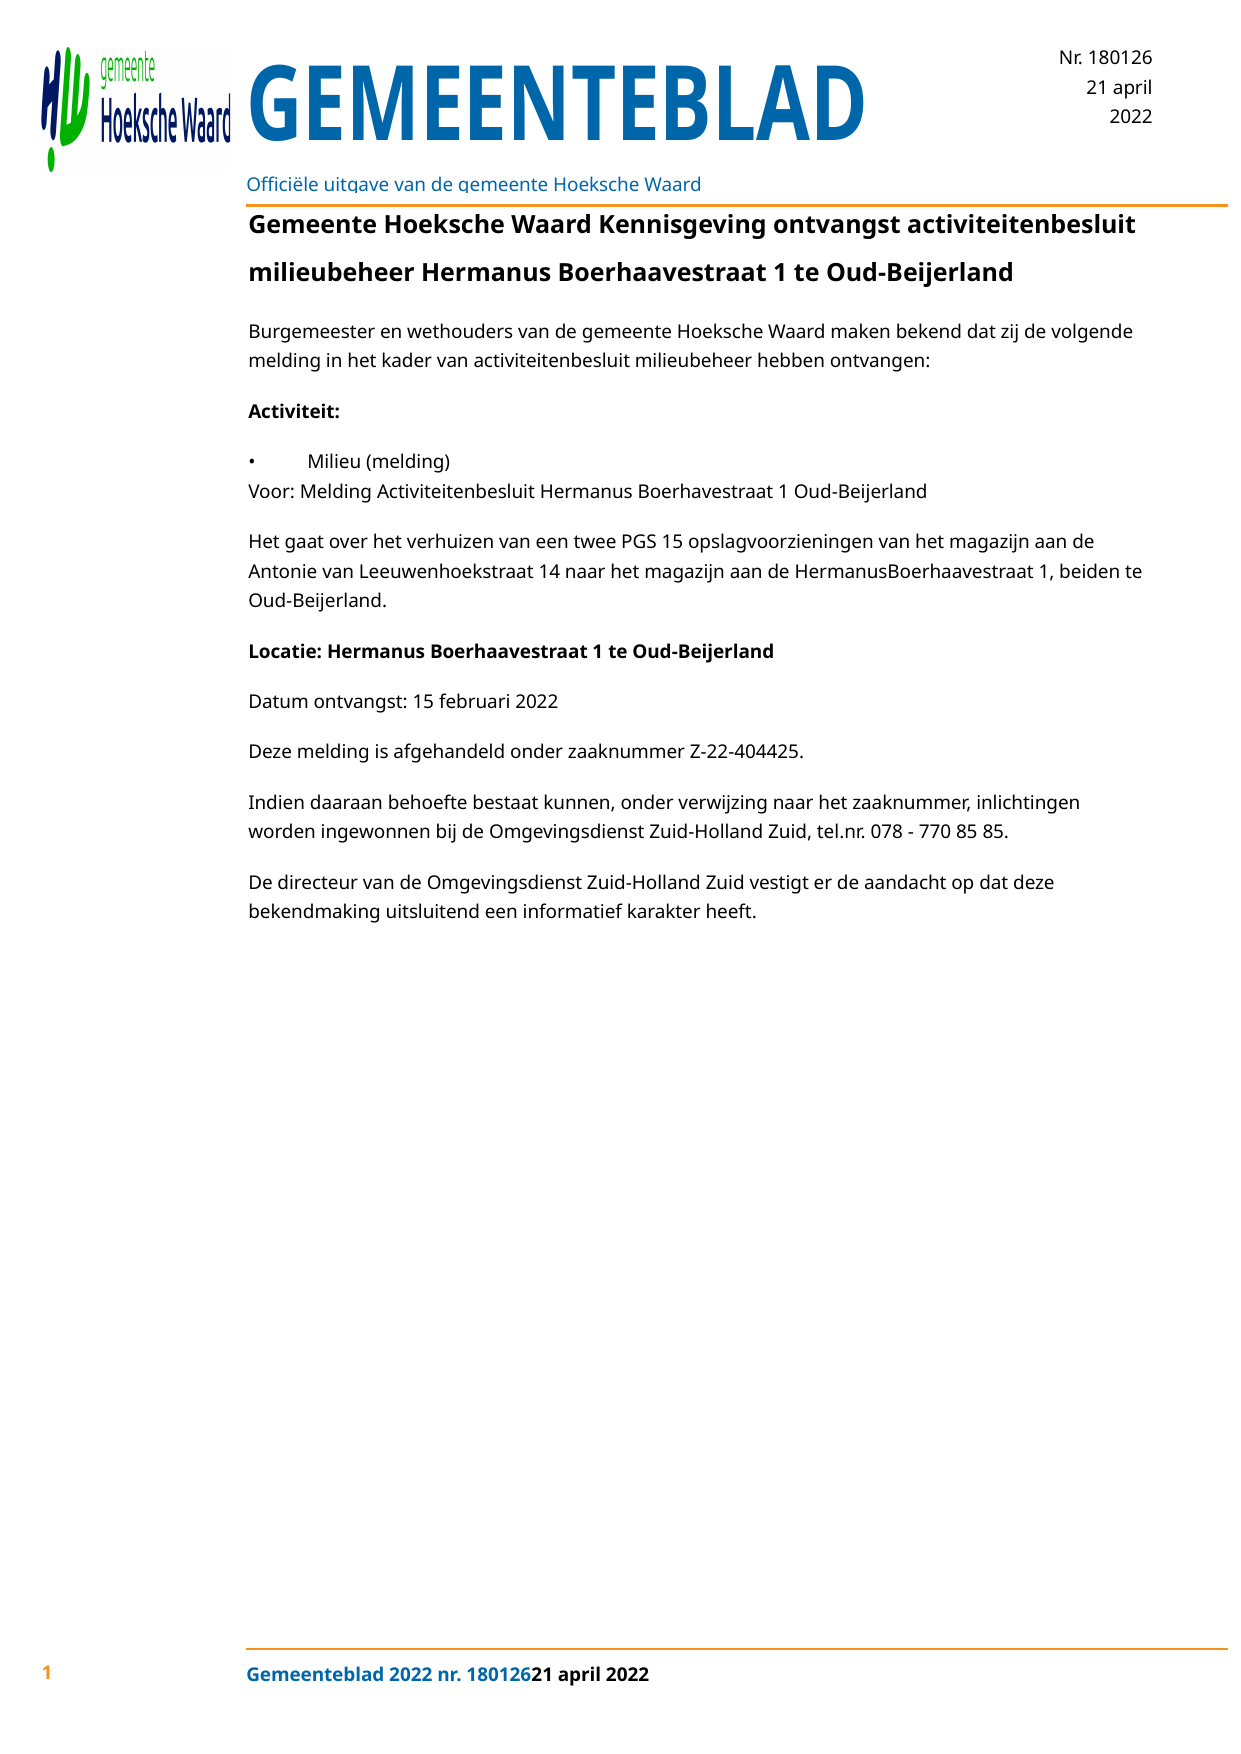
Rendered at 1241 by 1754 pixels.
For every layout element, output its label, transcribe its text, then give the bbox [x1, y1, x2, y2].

text Voor: Melding Activiteitenbesluit Hermanus Boerhavestraat 1 Oud-Beijerland [248, 478, 1152, 504]
picture [41, 47, 231, 172]
text De directeur van de Omgevingsdienst Zuid-Holland Zuid vestigt er de aandacht op dat deze bekendmaking uitsluitend een informatief karakter heeft. [248, 869, 1152, 924]
text Burgemeester en wethouders van de gemeente Hoeksche Waard maken bekend dat zij de volgende melding in het kader van activiteitenbesluit milieubeheer hebben ontvangen: [248, 318, 1152, 373]
text Indien daaraan behoefte bestaat kunnen, onder verwijzing naar het zaaknummer, inlichtingen worden ingewonnen bij de Omgevingsdienst Zuid-Holland Zuid, tel.nr. 078 - 770 85 85. [248, 789, 1152, 844]
text Deze melding is afgehandeld onder zaaknummer Z-22-404425. [248, 739, 1152, 764]
text Het gaat over het verhuizen van een twee PGS 15 opslagvoorzieningen van het magazijn aan de Antonie van Leeuwenhoekstraat 14 naar het magazijn aan de HermanusBoerhaavestraat 1, beiden te Oud-Beijerland. [248, 528, 1152, 613]
text Activiteit: [248, 398, 1152, 424]
text Datum ontvangst: 15 februari 2022 [248, 688, 1152, 714]
list Milieu (melding) [248, 448, 1152, 474]
text Locatie: Hermanus Boerhaavestraat 1 te Oud-Beijerland [248, 638, 1152, 664]
text Gemeente Hoeksche Waard Kennisgeving ontvangst activiteitenbesluit milieubeheer Hermanus Boerhaavestraat 1 te Oud-Beijerland [248, 207, 1152, 288]
